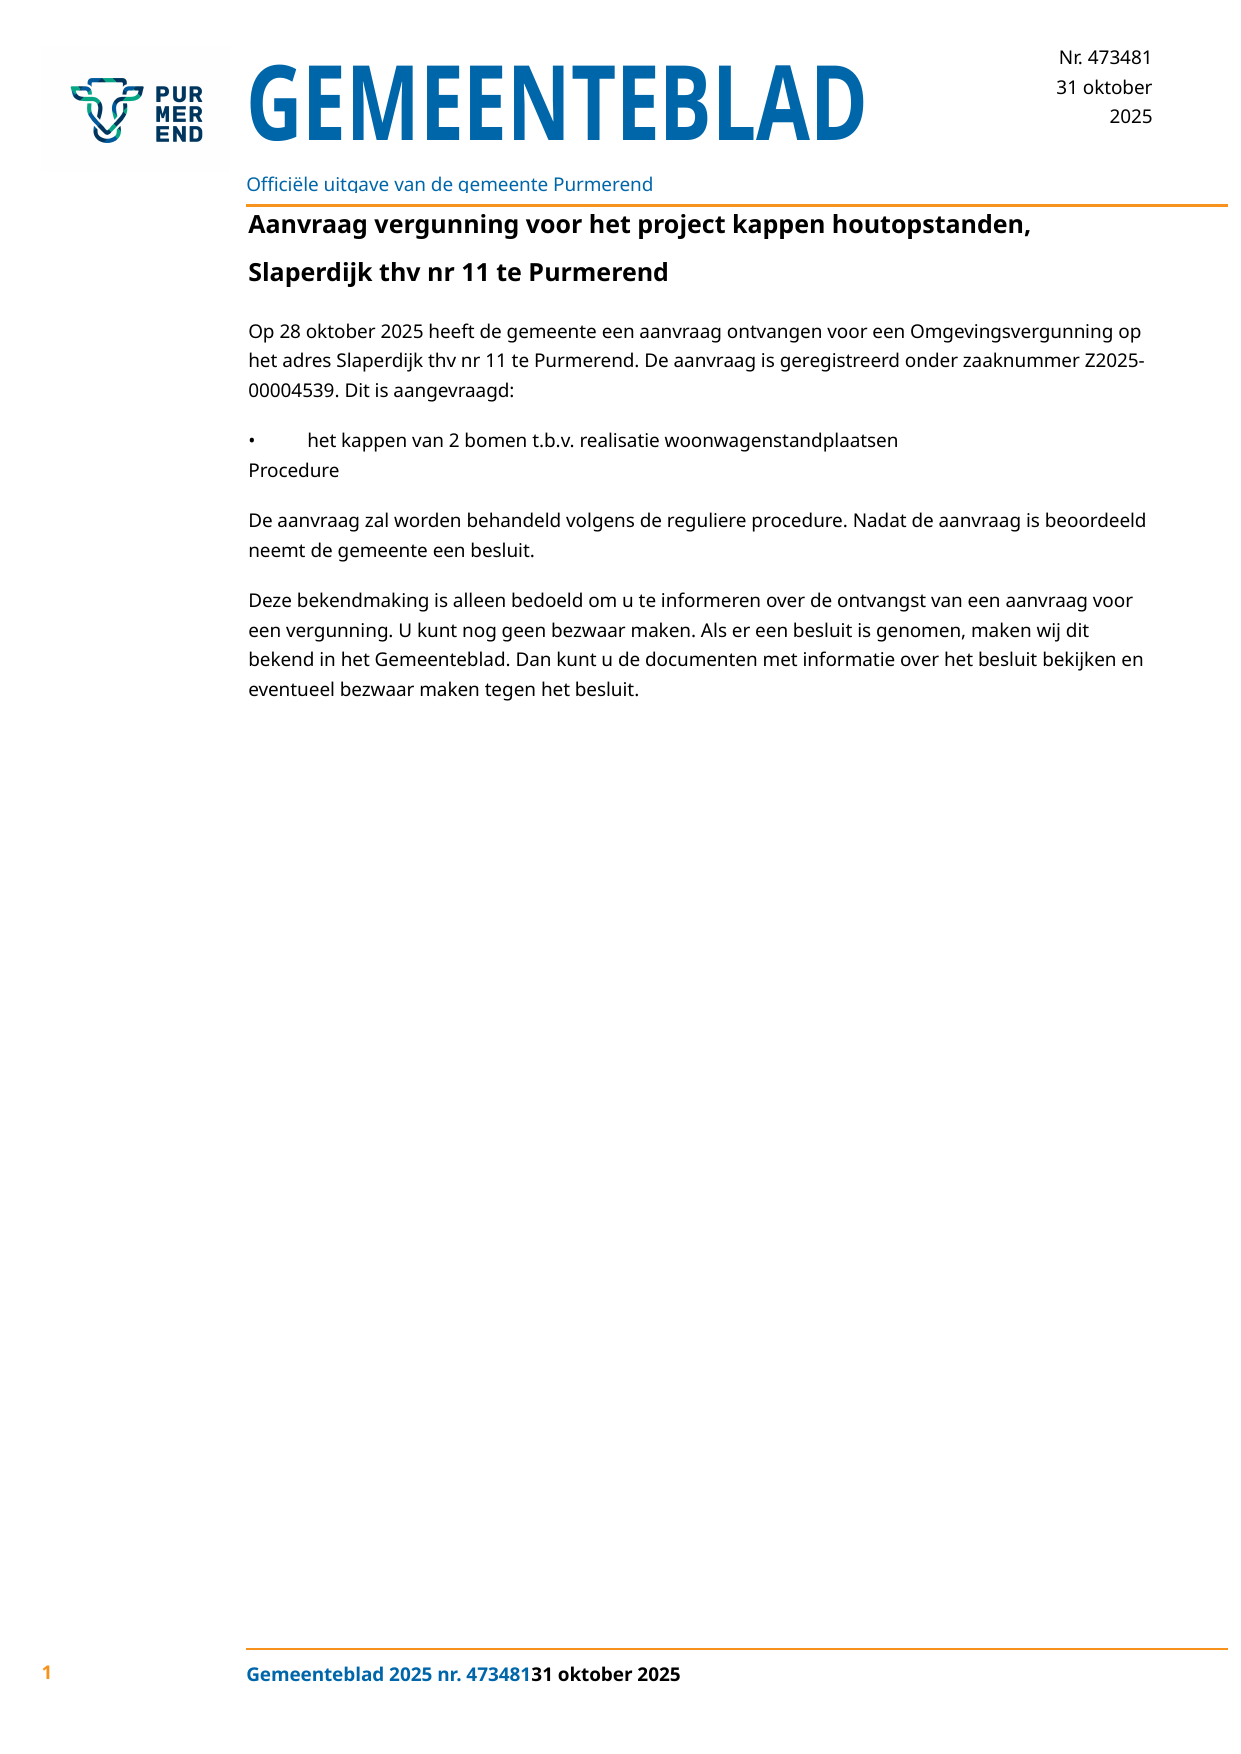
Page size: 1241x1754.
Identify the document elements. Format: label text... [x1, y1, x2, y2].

text Aanvraag vergunning voor het project kappen houtopstanden, Slaperdijk thv nr 11 te Purmerend [248, 207, 1152, 288]
picture [41, 47, 231, 172]
text De aanvraag zal worden behandeld volgens de reguliere procedure. Nadat de aanvraag is beoordeeld neemt de gemeente een besluit. [248, 507, 1152, 563]
list het kappen van 2 bomen t.b.v. realisatie woonwagenstandplaatsen [248, 427, 1152, 453]
text Procedure [248, 457, 1152, 483]
text Deze bekendmaking is alleen bedoeld om u te informeren over de ontvangst van een aanvraag voor een vergunning. U kunt nog geen bezwaar maken. Als er een besluit is genomen, maken wij dit bekend in het Gemeenteblad. Dan kunt u de documenten met informatie over het besluit bekijken en eventueel bezwaar maken tegen het besluit. [248, 587, 1152, 702]
text Op 28 oktober 2025 heeft de gemeente een aanvraag ontvangen voor een Omgevingsvergunning op het adres Slaperdijk thv nr 11 te Purmerend. De aanvraag is geregistreerd onder zaaknummer Z2025-00004539. Dit is aangevraagd: [248, 318, 1152, 403]
